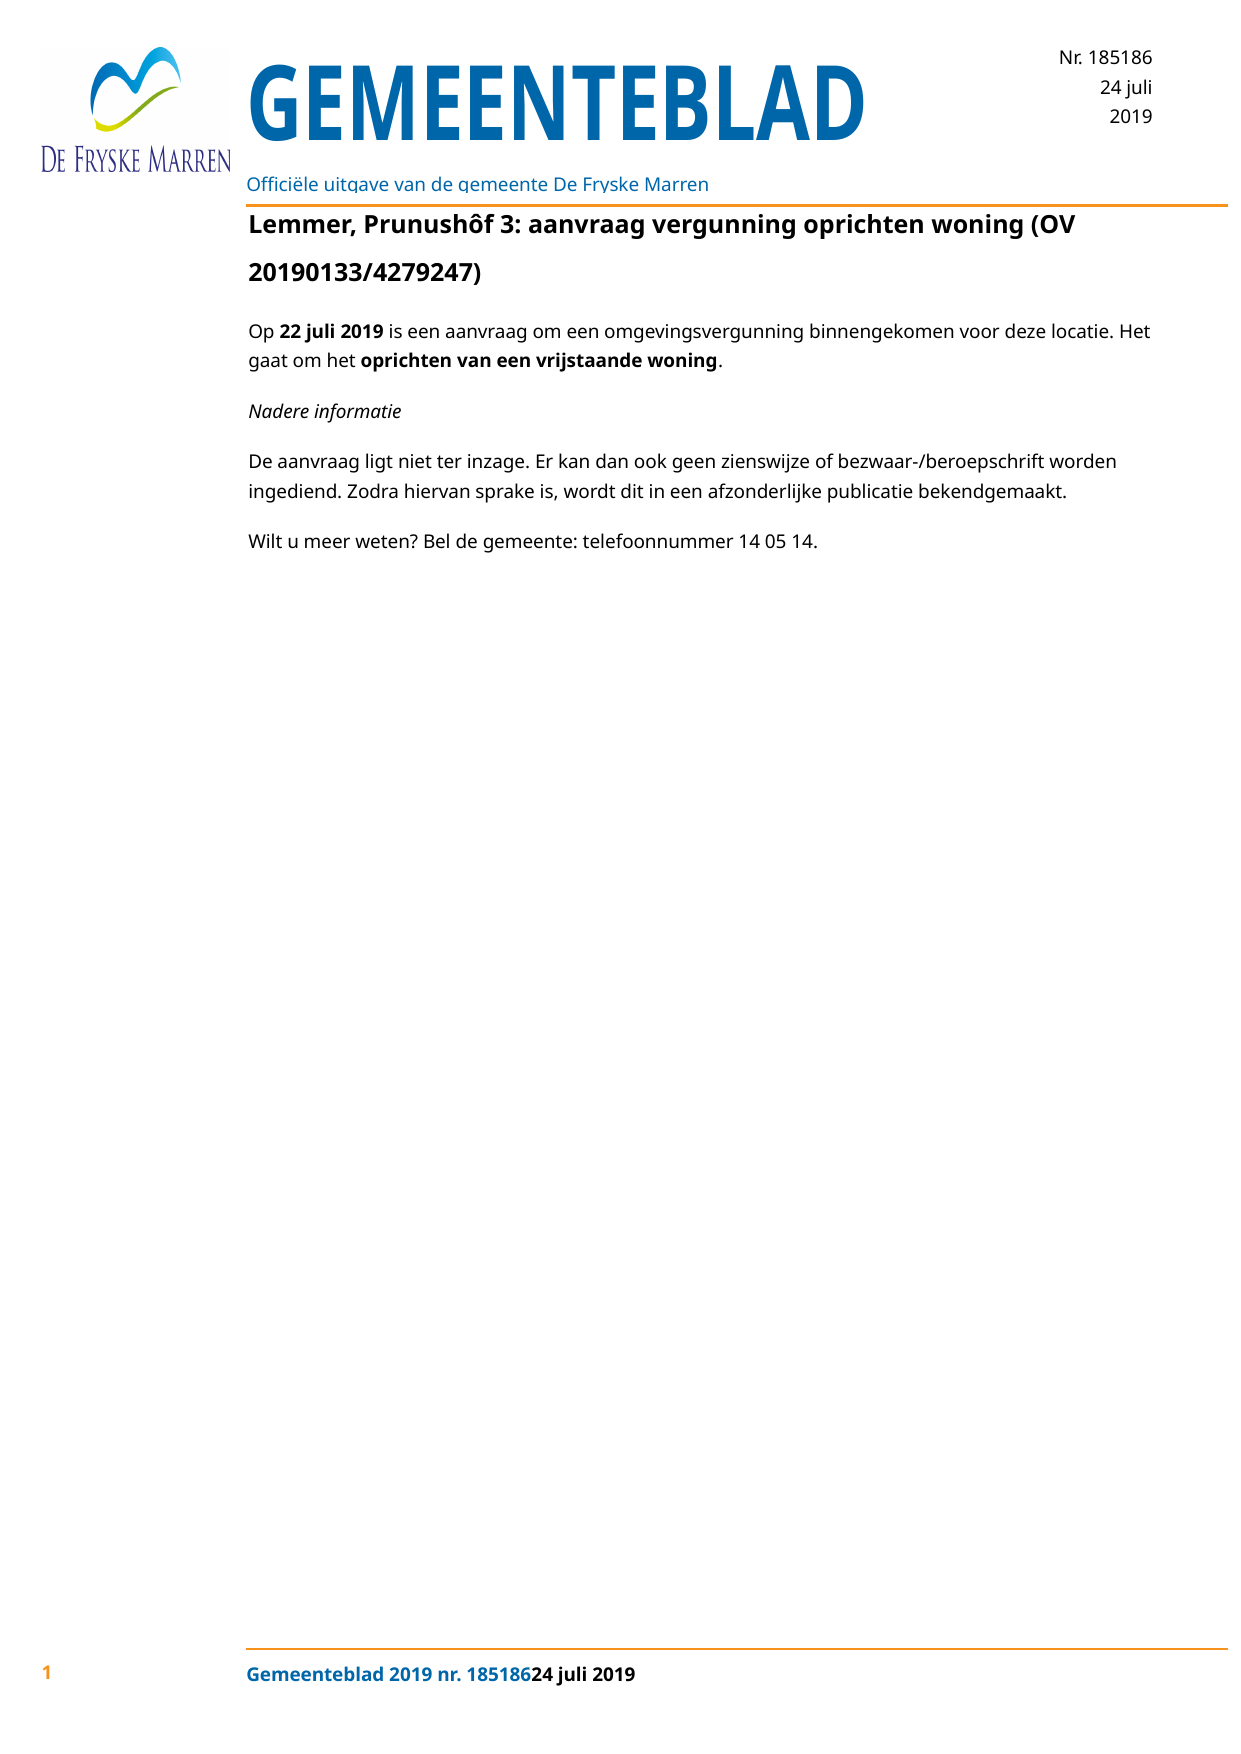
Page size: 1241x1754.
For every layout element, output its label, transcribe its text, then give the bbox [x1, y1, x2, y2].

text Op 22 juli 2019 is een aanvraag om een omgevingsvergunning binnengekomen voor deze locatie. Het gaat om het oprichten van een vrijstaande woning. [248, 318, 1152, 373]
text De aanvraag ligt niet ter inzage. Er kan dan ook geen zienswijze of bezwaar-/beroepschrift worden ingediend. Zodra hiervan sprake is, wordt dit in een afzonderlijke publicatie bekendgemaakt. [248, 448, 1152, 504]
text Lemmer, Prunushôf 3: aanvraag vergunning oprichten woning (OV 20190133/4279247) [248, 207, 1152, 288]
picture [41, 47, 231, 172]
text Nadere informatie [248, 398, 1152, 424]
text Wilt u meer weten? Bel de gemeente: telefoonnummer 14 05 14. [248, 528, 1152, 554]
